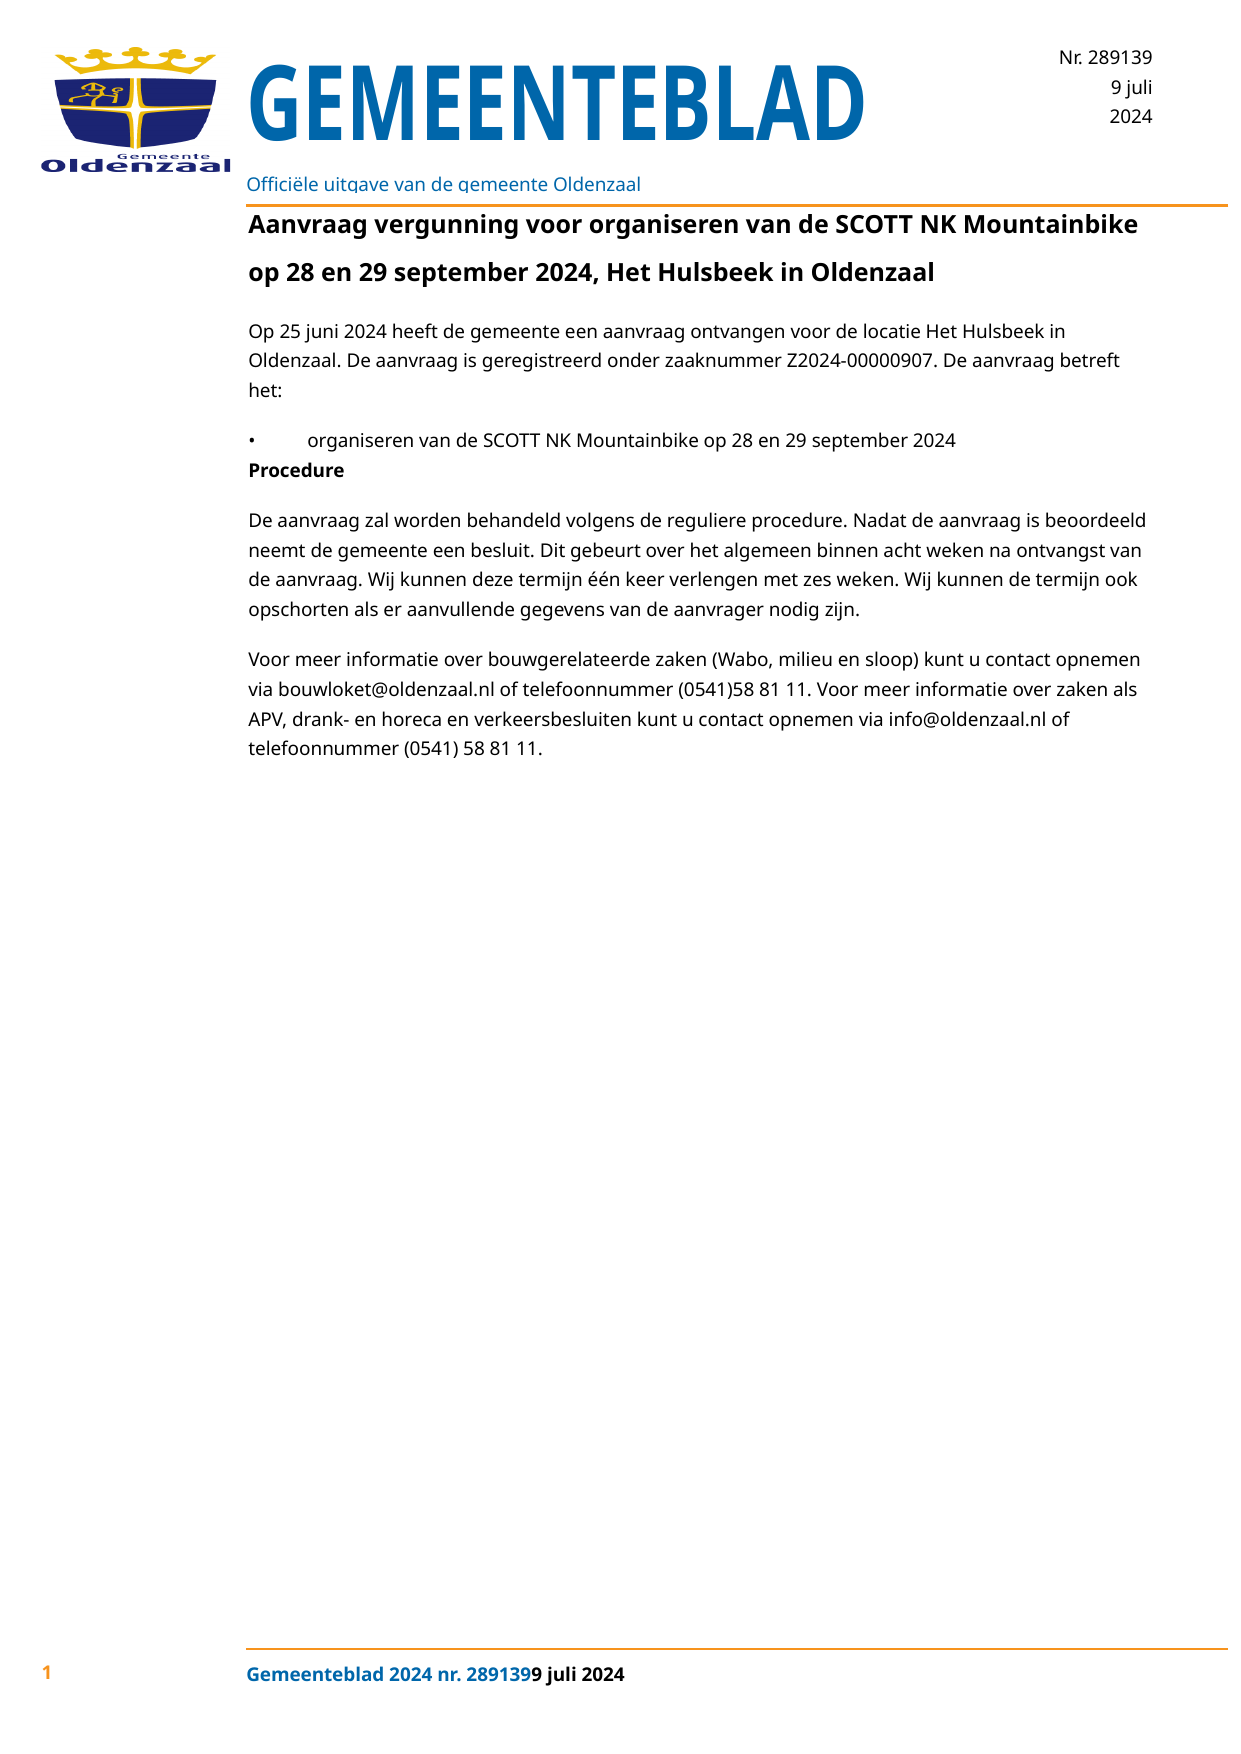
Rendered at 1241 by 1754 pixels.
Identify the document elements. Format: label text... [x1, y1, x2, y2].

text De aanvraag zal worden behandeld volgens de reguliere procedure. Nadat de aanvraag is beoordeeld neemt de gemeente een besluit. Dit gebeurt over het algemeen binnen acht weken na ontvangst van de aanvraag. Wij kunnen deze termijn één keer verlengen met zes weken. Wij kunnen de termijn ook opschorten als er aanvullende gegevens van de aanvrager nodig zijn. [248, 507, 1152, 622]
text Op 25 juni 2024 heeft de gemeente een aanvraag ontvangen voor de locatie Het Hulsbeek in Oldenzaal. De aanvraag is geregistreerd onder zaaknummer Z2024-00000907. De aanvraag betreft het: [248, 318, 1152, 403]
text Voor meer informatie over bouwgerelateerde zaken (Wabo, milieu en sloop) kunt u contact opnemen via bouwloket@oldenzaal.nl of telefoonnummer (0541)58 81 11. Voor meer informatie over zaken als APV, drank- en horeca en verkeersbesluiten kunt u contact opnemen via info@oldenzaal.nl of telefoonnummer (0541) 58 81 11. [248, 647, 1152, 761]
list organiseren van de SCOTT NK Mountainbike op 28 en 29 september 2024 [248, 427, 1152, 453]
text Procedure [248, 457, 1152, 483]
picture [41, 47, 231, 172]
text Aanvraag vergunning voor organiseren van de SCOTT NK Mountainbike op 28 en 29 september 2024, Het Hulsbeek in Oldenzaal [248, 207, 1152, 288]
